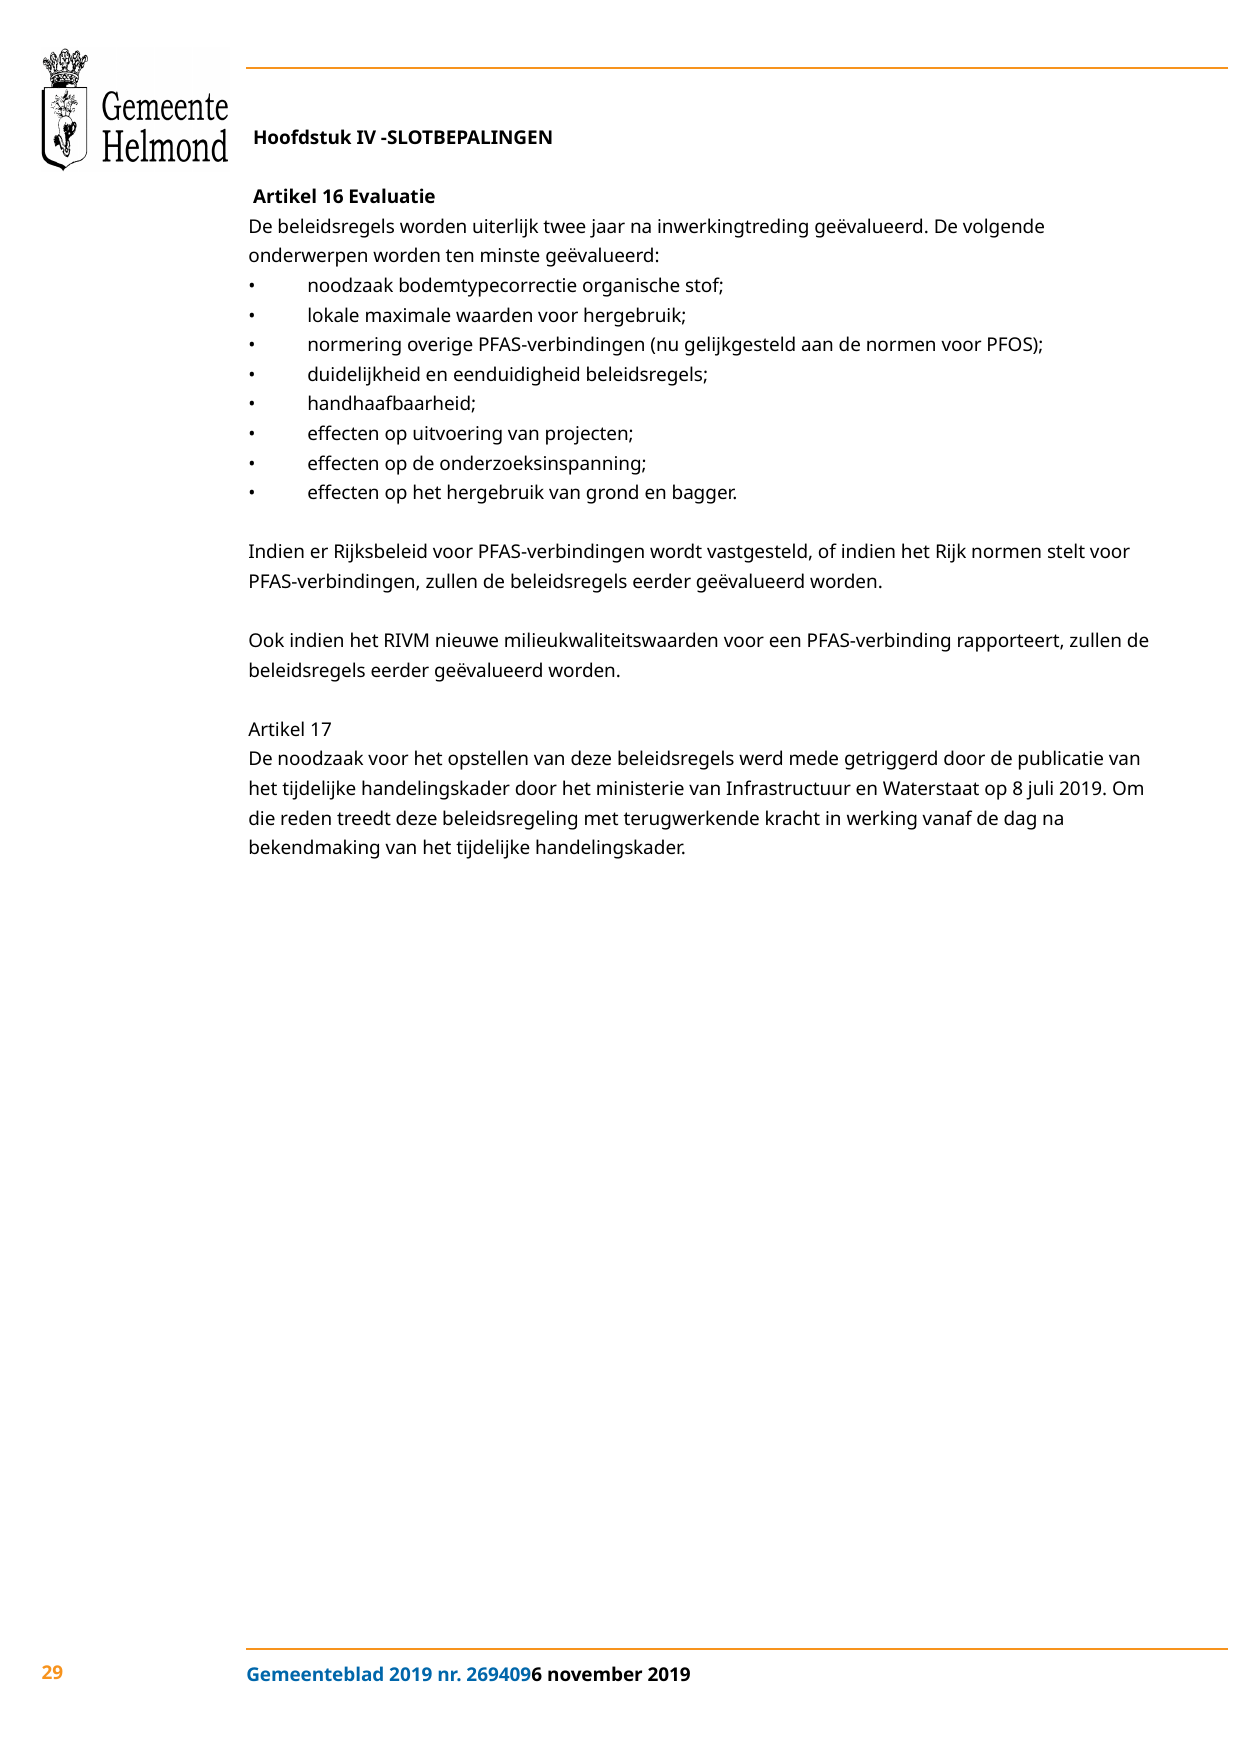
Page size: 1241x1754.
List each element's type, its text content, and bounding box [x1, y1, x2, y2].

list lokale maximale waarden voor hergebruik; [248, 302, 1152, 328]
picture [41, 47, 231, 172]
list handhaafbaarheid; [248, 391, 1152, 416]
list normering overige PFAS-verbindingen (nu gelijkgesteld aan de normen voor PFOS); [248, 331, 1152, 357]
list effecten op het hergebruik van grond en bagger. [248, 479, 1152, 505]
text Artikel 17 [248, 716, 1152, 742]
text De noodzaak voor het opstellen van deze beleidsregels werd mede getriggerd door de publicatie van het tijdelijke handelingskader door het ministerie van Infrastructuur en Waterstaat op 8 juli 2019. Om die reden treedt deze beleidsregeling met terugwerkende kracht in werking vanaf de dag na bekendmaking van het tijdelijke handelingskader. [248, 746, 1152, 860]
text Hoofdstuk IV -SLOTBEPALINGEN [248, 124, 1152, 150]
text Indien er Rijksbeleid voor PFAS-verbindingen wordt vastgesteld, of indien het Rijk normen stelt voor PFAS-verbindingen, zullen de beleidsregels eerder geëvalueerd worden. [248, 538, 1152, 594]
list duidelijkheid en eenduidigheid beleidsregels; [248, 361, 1152, 387]
list effecten op uitvoering van projecten; [248, 420, 1152, 446]
text Artikel 16 Evaluatie [248, 183, 1152, 209]
text De beleidsregels worden uiterlijk twee jaar na inwerkingtreding geëvalueerd. De volgende onderwerpen worden ten minste geëvalueerd: [248, 213, 1152, 268]
list noodzaak bodemtypecorrectie organische stof; [248, 272, 1152, 298]
text Ook indien het RIVM nieuwe milieukwaliteitswaarden voor een PFAS-verbinding rapporteert, zullen de beleidsregels eerder geëvalueerd worden. [248, 627, 1152, 683]
list effecten op de onderzoeksinspanning; [248, 450, 1152, 476]
